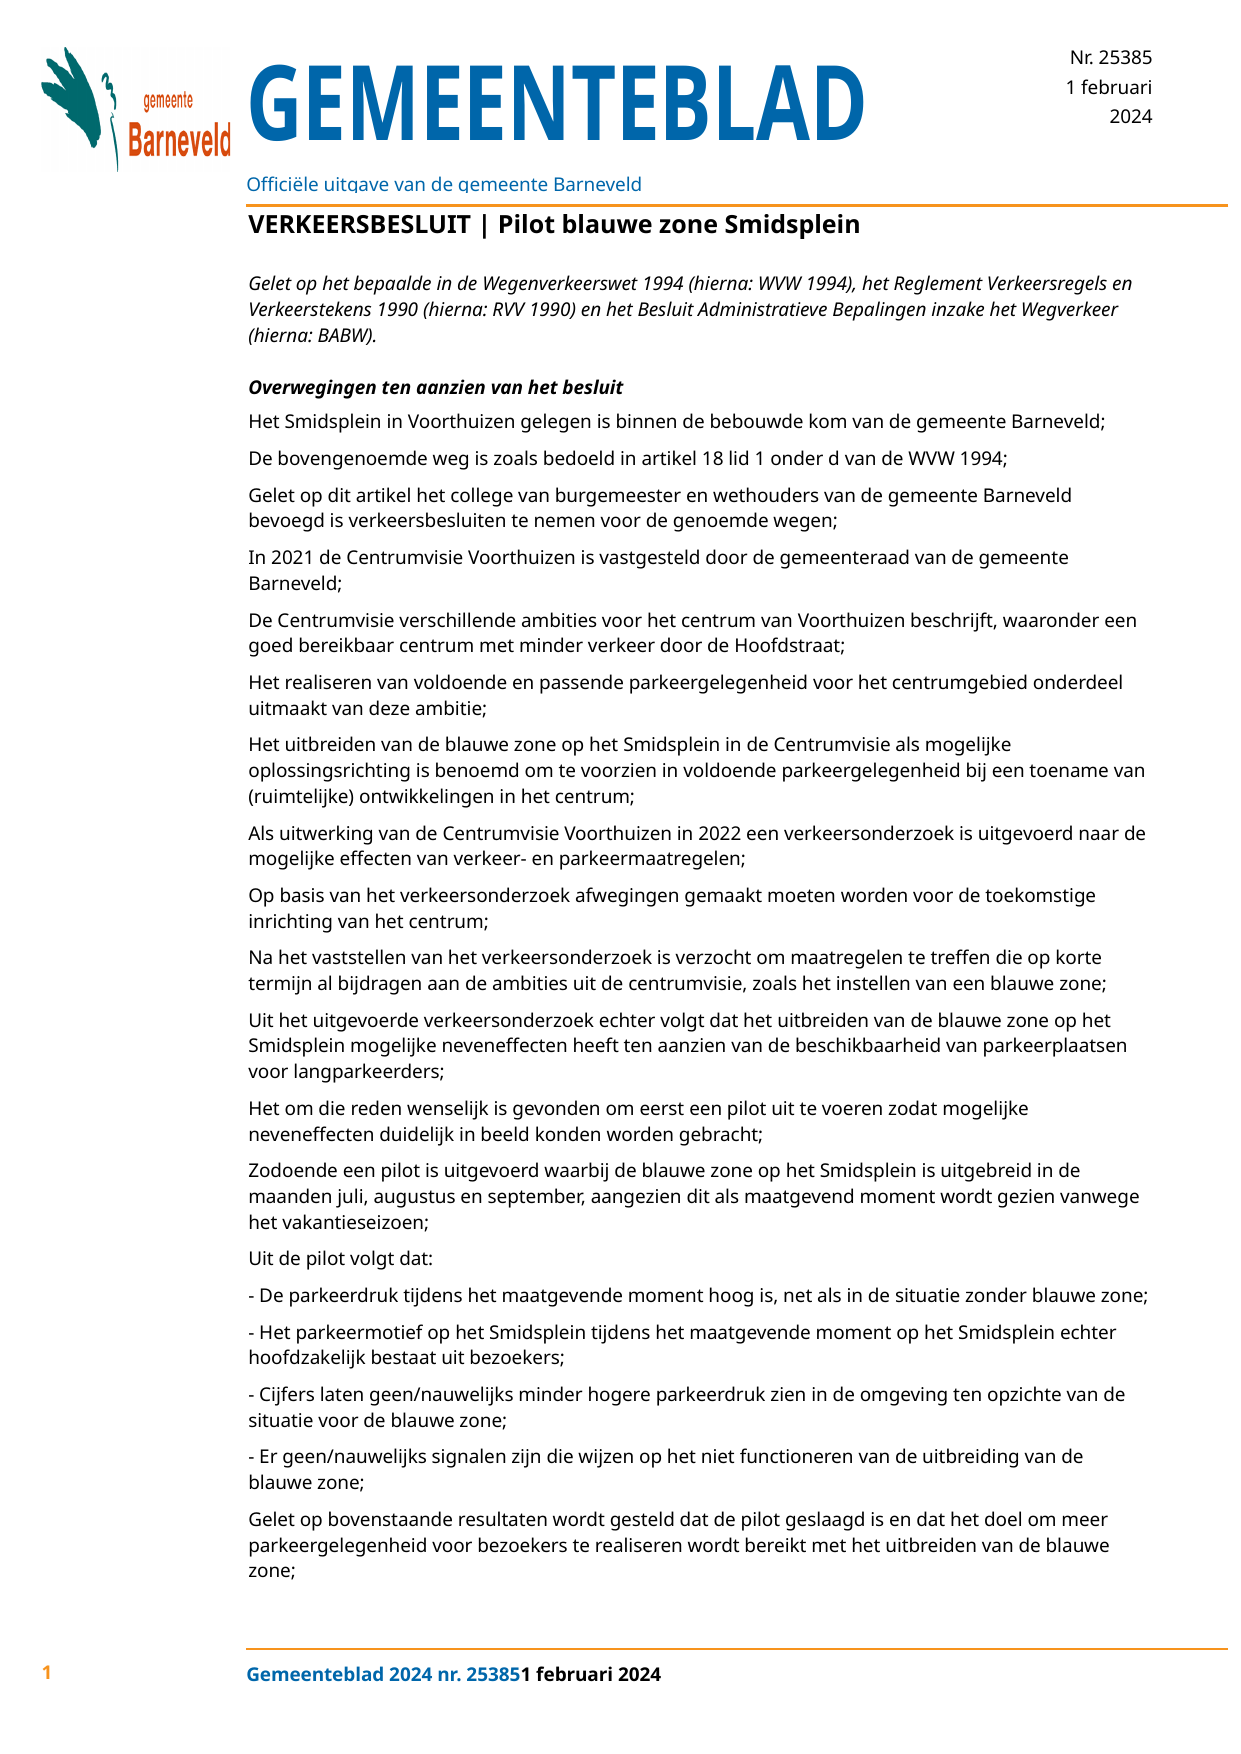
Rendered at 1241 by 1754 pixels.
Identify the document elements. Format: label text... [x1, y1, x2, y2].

text Het uitbreiden van de blauwe zone op het Smidsplein in de Centrumvisie als mogelijke oplossingsrichting is benoemd om te voorzien in voldoende parkeergelegenheid bij een toename van (ruimtelijke) ontwikkelingen in het centrum; [248, 732, 1152, 809]
text Het Smidsplein in Voorthuizen gelegen is binnen de bebouwde kom van de gemeente Barneveld; [248, 409, 1152, 434]
text De bovengenoemde weg is zoals bedoeld in artikel 18 lid 1 onder d van de WVW 1994; [248, 445, 1152, 471]
text De Centrumvisie verschillende ambities voor het centrum van Voorthuizen beschrijft, waaronder een goed bereikbaar centrum met minder verkeer door de Hoofdstraat; [248, 607, 1152, 658]
text Gelet op bovenstaande resultaten wordt gesteld dat de pilot geslaagd is en dat het doel om meer parkeergelegenheid voor bezoekers te realiseren wordt bereikt met het uitbreiden van de blauwe zone; [248, 1506, 1152, 1583]
text Zodoende een pilot is uitgevoerd waarbij de blauwe zone op het Smidsplein is uitgebreid in de maanden juli, augustus en september, aangezien dit als maatgevend moment wordt gezien vanwege het vakantieseizoen; [248, 1157, 1152, 1234]
text Als uitwerking van de Centrumvisie Voorthuizen in 2022 een verkeersonderzoek is uitgevoerd naar de mogelijke effecten van verkeer- en parkeermaatregelen; [248, 820, 1152, 871]
text Uit de pilot volgt dat: [248, 1246, 1152, 1271]
text - Er geen/nauwelijks signalen zijn die wijzen op het niet functioneren van de uitbreiding van de blauwe zone; [248, 1444, 1152, 1495]
text VERKEERSBESLUIT | Pilot blauwe zone Smidsplein [248, 207, 1152, 241]
picture [41, 47, 231, 172]
text - Cijfers laten geen/nauwelijks minder hogere parkeerdruk zien in de omgeving ten opzichte van de situatie voor de blauwe zone; [248, 1381, 1152, 1433]
text Overwegingen ten aanzien van het besluit [248, 374, 1152, 400]
text Gelet op het bepaalde in de Wegenverkeerswet 1994 (hierna: WVW 1994), het Reglement Verkeersregels en Verkeerstekens 1990 (hierna: RVV 1990) en het Besluit Administratieve Bepalingen inzake het Wegverkeer (hierna: BABW). [248, 270, 1152, 347]
text Na het vaststellen van het verkeersonderzoek is verzocht om maatregelen te treffen die op korte termijn al bijdragen aan de ambities uit de centrumvisie, zoals het instellen van een blauwe zone; [248, 944, 1152, 996]
text - De parkeerdruk tijdens het maatgevende moment hoog is, net als in de situatie zonder blauwe zone; [248, 1282, 1152, 1308]
text Op basis van het verkeersonderzoek afwegingen gemaakt moeten worden voor de toekomstige inrichting van het centrum; [248, 882, 1152, 933]
text Uit het uitgevoerde verkeersonderzoek echter volgt dat het uitbreiden van de blauwe zone op het Smidsplein mogelijke neveneffecten heeft ten aanzien van de beschikbaarheid van parkeerplaatsen voor langparkeerders; [248, 1007, 1152, 1084]
text - Het parkeermotief op het Smidsplein tijdens het maatgevende moment op het Smidsplein echter hoofdzakelijk bestaat uit bezoekers; [248, 1319, 1152, 1370]
text Het realiseren van voldoende en passende parkeergelegenheid voor het centrumgebied onderdeel uitmaakt van deze ambitie; [248, 669, 1152, 721]
text Gelet op dit artikel het college van burgemeester en wethouders van de gemeente Barneveld bevoegd is verkeersbesluiten te nemen voor de genoemde wegen; [248, 482, 1152, 533]
text Het om die reden wenselijk is gevonden om eerst een pilot uit te voeren zodat mogelijke neveneffecten duidelijk in beeld konden worden gebracht; [248, 1095, 1152, 1146]
text In 2021 de Centrumvisie Voorthuizen is vastgesteld door de gemeenteraad van de gemeente Barneveld; [248, 544, 1152, 596]
